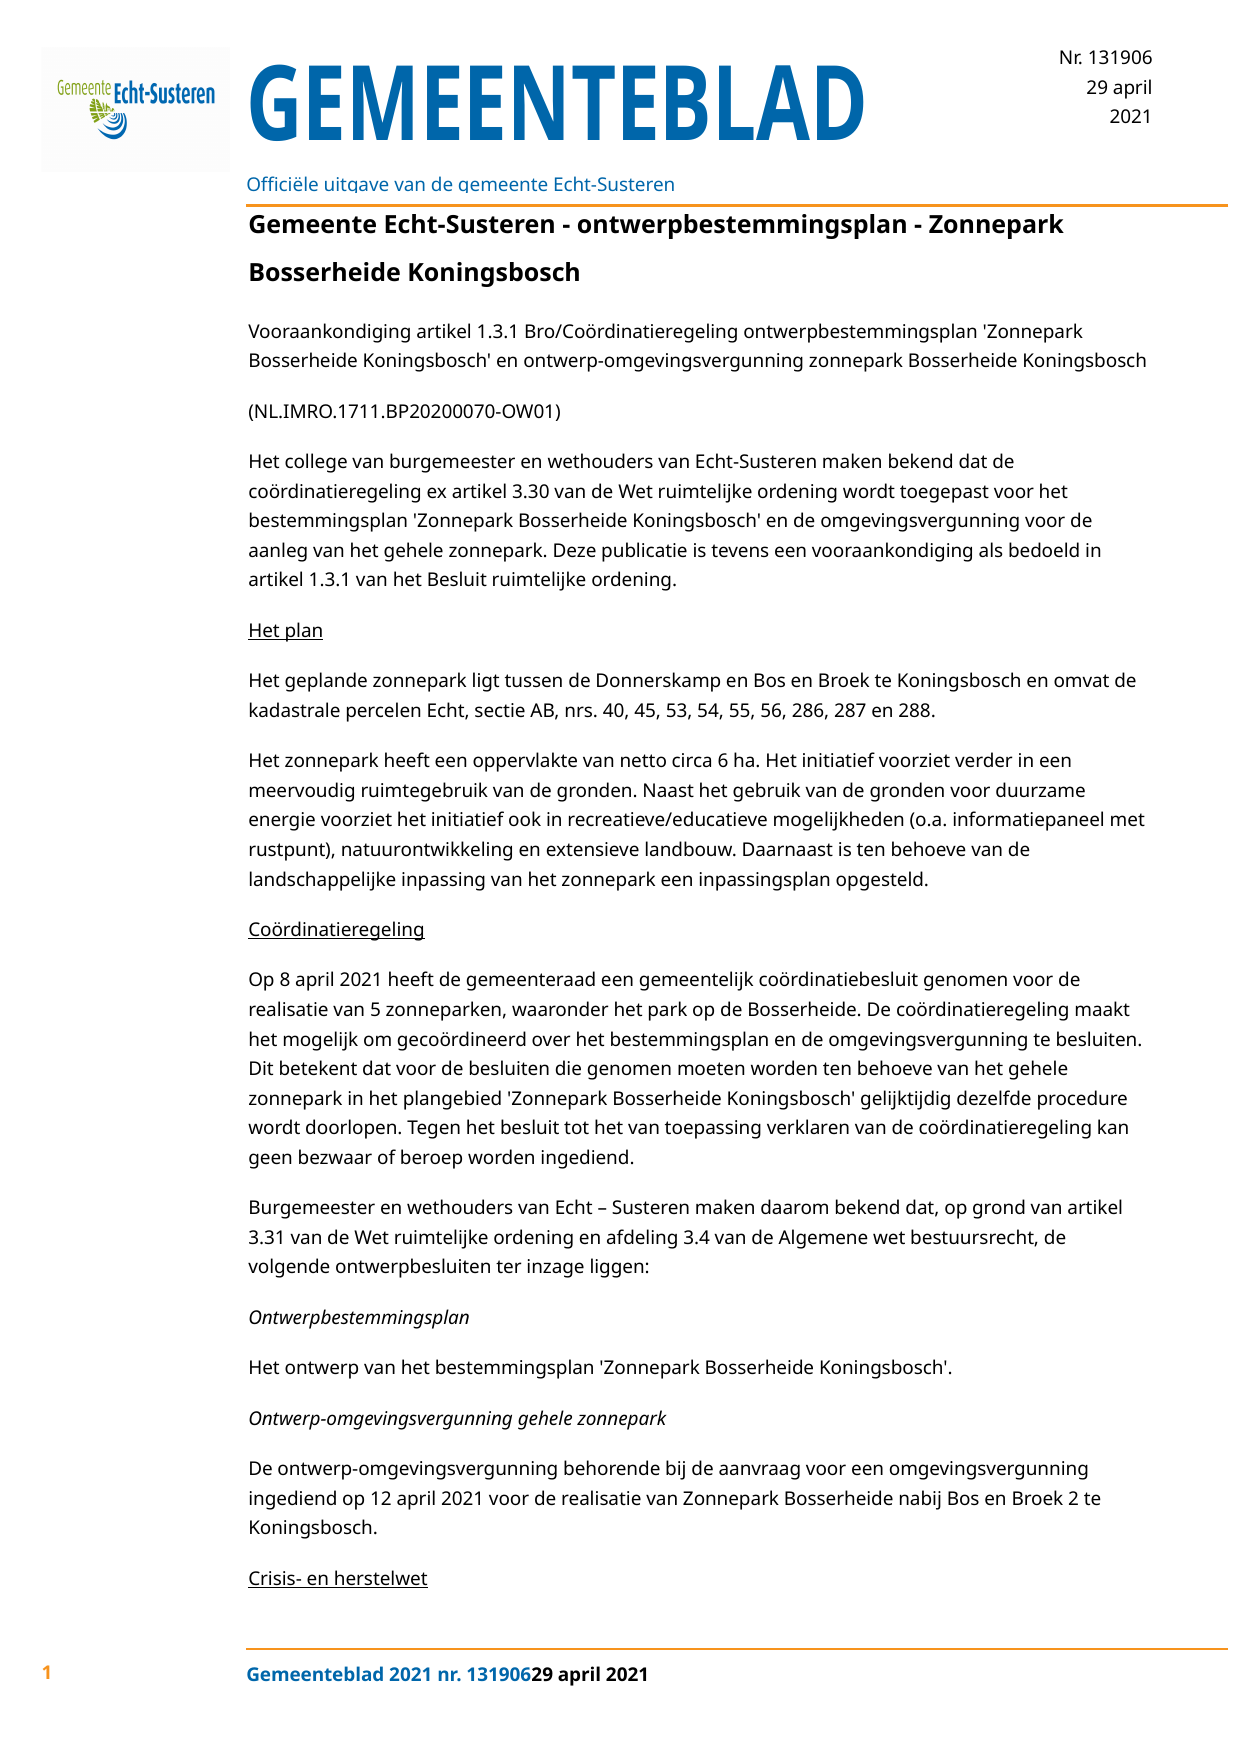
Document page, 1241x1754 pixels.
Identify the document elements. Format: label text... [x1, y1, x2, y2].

text Het zonnepark heeft een oppervlakte van netto circa 6 ha. Het initiatief voorziet verder in een meervoudig ruimtegebruik van de gronden. Naast het gebruik van de gronden voor duurzame energie voorziet het initiatief ook in recreatieve/educatieve mogelijkheden (o.a. informatiepaneel met rustpunt), natuurontwikkeling en extensieve landbouw. Daarnaast is ten behoeve van de landschappelijke inpassing van het zonnepark een inpassingsplan opgesteld. [248, 747, 1152, 892]
text Ontwerpbestemmingsplan [248, 1304, 1152, 1330]
text Op 8 april 2021 heeft de gemeenteraad een gemeentelijk coördinatiebesluit genomen voor de realisatie van 5 zonneparken, waaronder het park op de Bosserheide. De coördinatieregeling maakt het mogelijk om gecoördineerd over het bestemmingsplan en de omgevingsvergunning te besluiten. Dit betekent dat voor de besluiten die genomen moeten worden ten behoeve van het gehele zonnepark in het plangebied 'Zonnepark Bosserheide Koningsbosch' gelijktijdig dezelfde procedure wordt doorlopen. Tegen het besluit tot het van toepassing verklaren van de coördinatieregeling kan geen bezwaar of beroep worden ingediend. [248, 967, 1152, 1170]
picture [41, 47, 231, 172]
text Het geplande zonnepark ligt tussen de Donnerskamp en Bos en Broek te Koningsbosch en omvat de kadastrale percelen Echt, sectie AB, nrs. 40, 45, 53, 54, 55, 56, 286, 287 en 288. [248, 667, 1152, 723]
text Het ontwerp van het bestemmingsplan 'Zonnepark Bosserheide Koningsbosch'. [248, 1354, 1152, 1380]
text De ontwerp-omgevingsvergunning behorende bij de aanvraag voor een omgevingsvergunning ingediend op 12 april 2021 voor de realisatie van Zonnepark Bosserheide nabij Bos en Broek 2 te Koningsbosch. [248, 1455, 1152, 1540]
text Crisis- en herstelwet [248, 1565, 1152, 1591]
text Vooraankondiging artikel 1.3.1 Bro/Coördinatieregeling ontwerpbestemmingsplan 'Zonnepark Bosserheide Koningsbosch' en ontwerp-omgevingsvergunning zonnepark Bosserheide Koningsbosch [248, 318, 1152, 373]
text Coördinatieregeling [248, 916, 1152, 942]
text (NL.IMRO.1711.BP20200070-OW01) [248, 398, 1152, 424]
text Gemeente Echt-Susteren - ontwerpbestemmingsplan - Zonnepark Bosserheide Koningsbosch [248, 207, 1152, 288]
text Burgemeester en wethouders van Echt – Susteren maken daarom bekend dat, op grond van artikel 3.31 van de Wet ruimtelijke ordening en afdeling 3.4 van de Algemene wet bestuursrecht, de volgende ontwerpbesluiten ter inzage liggen: [248, 1194, 1152, 1279]
text Het plan [248, 617, 1152, 643]
text Het college van burgemeester en wethouders van Echt-Susteren maken bekend dat de coördinatieregeling ex artikel 3.30 van de Wet ruimtelijke ordening wordt toegepast voor het bestemmingsplan 'Zonnepark Bosserheide Koningsbosch' en de omgevingsvergunning voor de aanleg van het gehele zonnepark. Deze publicatie is tevens een vooraankondiging als bedoeld in artikel 1.3.1 van het Besluit ruimtelijke ordening. [248, 448, 1152, 592]
text Ontwerp-omgevingsvergunning gehele zonnepark [248, 1405, 1152, 1431]
